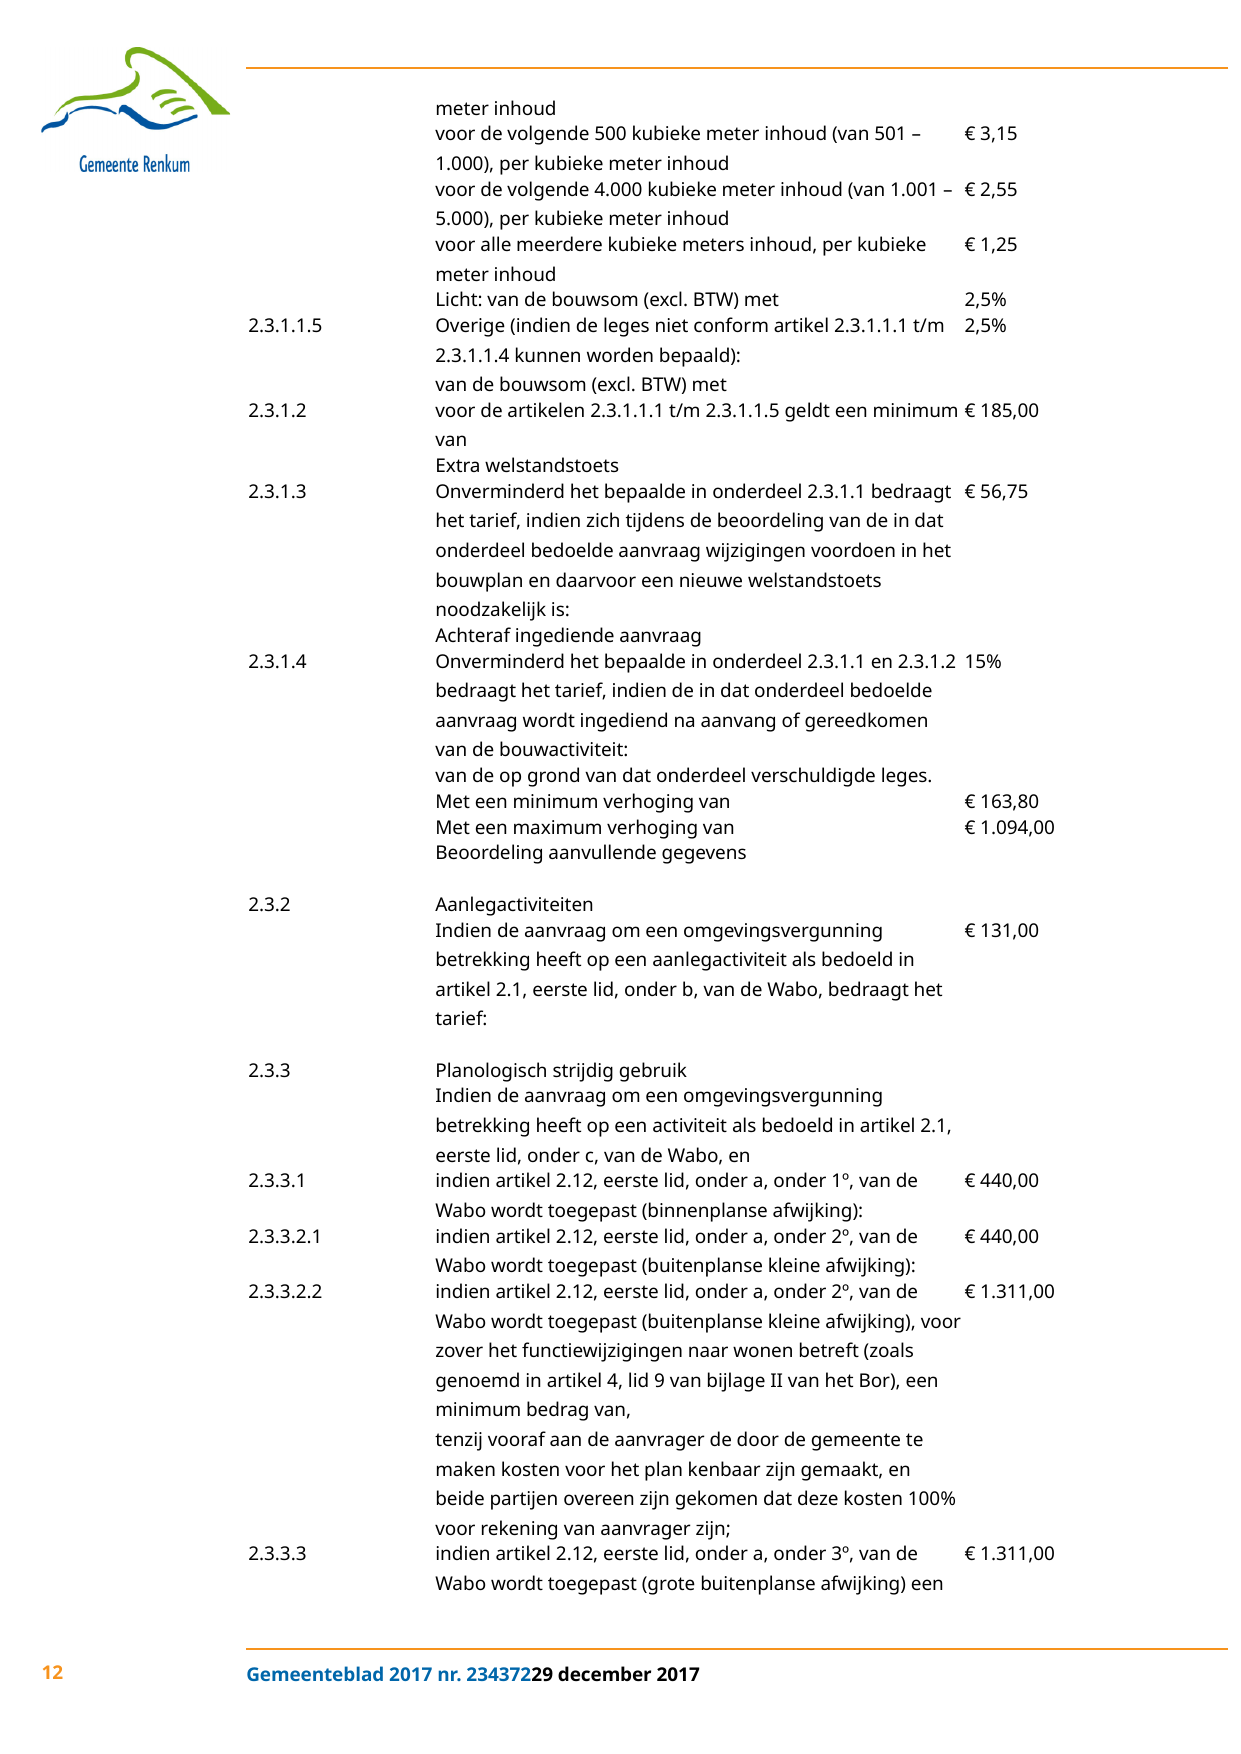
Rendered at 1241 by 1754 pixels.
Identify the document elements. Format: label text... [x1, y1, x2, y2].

table_cell [248, 1083, 435, 1168]
table_cell 2.3.3.2.2 [248, 1278, 435, 1541]
table_cell [964, 891, 1152, 917]
table_cell Indien de aanvraag om een omgevingsvergunning betrekking heeft op een activiteit als bedoeld in artikel 2.1, eerste lid, onder c, van de Wabo, en [435, 1083, 964, 1168]
table_cell [248, 95, 435, 121]
table_cell € 1.094,00 [964, 814, 1152, 839]
table_cell Met een maximum verhoging van [435, 814, 964, 839]
table_cell Overige (indien de leges niet conform artikel 2.3.1.1.1 t/m 2.3.1.1.4 kunnen worden bepaald): van de bouwsom (excl. BTW) met [435, 312, 964, 397]
table_cell Onverminderd het bepaalde in onderdeel 2.3.1.1 en 2.3.1.2 bedraagt het tarief, indien de in dat onderdeel bedoelde aanvraag wordt ingediend na aanvang of gereedkomen van de bouwactiviteit: [435, 648, 964, 762]
table_cell [248, 286, 435, 312]
table_cell van de op grond van dat onderdeel verschuldigde leges. [435, 763, 964, 788]
table_cell 15% [964, 648, 1152, 762]
table_cell [248, 1031, 435, 1057]
table_cell € 163,80 [964, 788, 1152, 814]
table_cell € 1.311,00 [964, 1541, 1152, 1596]
table_cell [435, 865, 964, 891]
table_cell € 1.311,00 [964, 1278, 1152, 1541]
table_cell Onverminderd het bepaalde in onderdeel 2.3.1.1 bedraagt het tarief, indien zich tijdens de beoordeling van de in dat onderdeel bedoelde aanvraag wijzigingen voordoen in het bouwplan en daarvoor een nieuwe welstandstoets noodzakelijk is: [435, 478, 964, 622]
table_cell voor de volgende 4.000 kubieke meter inhoud (van 1.001 – 5.000), per kubieke meter inhoud [435, 176, 964, 231]
table_cell [964, 1057, 1152, 1083]
table_cell € 1,25 [964, 231, 1152, 286]
table_cell € 440,00 [964, 1168, 1152, 1223]
table_cell [964, 95, 1152, 121]
table_cell Met een minimum verhoging van [435, 788, 964, 814]
table_cell [248, 231, 435, 286]
table_cell 2.3.3.2.1 [248, 1223, 435, 1278]
table_cell [964, 453, 1152, 478]
table_cell [248, 763, 435, 788]
table_cell Licht: van de bouwsom (excl. BTW) met [435, 286, 964, 312]
table_cell [964, 1083, 1152, 1168]
table_cell [248, 788, 435, 814]
table_cell [248, 622, 435, 648]
table_cell voor de volgende 500 kubieke meter inhoud (van 501 – 1.000), per kubieke meter inhoud [435, 121, 964, 176]
table_cell € 131,00 [964, 917, 1152, 1031]
table_cell [435, 1031, 964, 1057]
table_cell Aanlegactiviteiten [435, 891, 964, 917]
table_cell 2.3.3 [248, 1057, 435, 1083]
table_cell [964, 1031, 1152, 1057]
table_cell indien artikel 2.12, eerste lid, onder a, onder 3º, van de Wabo wordt toegepast (grote buitenplanse afwijking) een [435, 1541, 964, 1596]
table_cell Planologisch strijdig gebruik [435, 1057, 964, 1083]
table_cell [248, 121, 435, 176]
table_cell € 3,15 [964, 121, 1152, 176]
table_cell [248, 453, 435, 478]
table_cell voor alle meerdere kubieke meters inhoud, per kubieke meter inhoud [435, 231, 964, 286]
table_cell [964, 622, 1152, 648]
table_cell [248, 176, 435, 231]
table_cell Indien de aanvraag om een omgevingsvergunning betrekking heeft op een aanlegactiviteit als bedoeld in artikel 2.1, eerste lid, onder b, van de Wabo, bedraagt het tarief: [435, 917, 964, 1031]
table_cell € 440,00 [964, 1223, 1152, 1278]
table_cell 2,5% [964, 312, 1152, 397]
table_cell 2.3.1.3 [248, 478, 435, 622]
table_cell € 2,55 [964, 176, 1152, 231]
table_cell [964, 865, 1152, 891]
table_cell 2.3.1.1.5 [248, 312, 435, 397]
table_cell indien artikel 2.12, eerste lid, onder a, onder 2º, van de Wabo wordt toegepast (buitenplanse kleine afwijking): [435, 1223, 964, 1278]
table_cell 2.3.3.3 [248, 1541, 435, 1596]
table_cell [248, 814, 435, 839]
table_cell 2.3.1.2 [248, 397, 435, 452]
table_cell 2.3.3.1 [248, 1168, 435, 1223]
table_cell [248, 917, 435, 1031]
picture [41, 47, 231, 172]
table_cell indien artikel 2.12, eerste lid, onder a, onder 2º, van de Wabo wordt toegepast (buitenplanse kleine afwijking), voor zover het functiewijzigingen naar wonen betreft (zoals genoemd in artikel 4, lid 9 van bijlage II van het Bor), een minimum bedrag van, tenzij vooraf aan de aanvrager de door de gemeente te maken kosten voor het plan kenbaar zijn gemaakt, en beide partijen overeen zijn gekomen dat deze kosten 100% voor rekening van aanvrager zijn; [435, 1278, 964, 1541]
table_cell € 56,75 [964, 478, 1152, 622]
table_cell meter inhoud [435, 95, 964, 121]
table_cell Achteraf ingediende aanvraag [435, 622, 964, 648]
table_cell [964, 763, 1152, 788]
table_cell 2.3.2 [248, 891, 435, 917]
table_cell voor de artikelen 2.3.1.1.1 t/m 2.3.1.1.5 geldt een minimum van [435, 397, 964, 452]
table_cell Beoordeling aanvullende gegevens [435, 840, 964, 865]
table_cell € 185,00 [964, 397, 1152, 452]
table_cell 2.3.1.4 [248, 648, 435, 762]
table_cell indien artikel 2.12, eerste lid, onder a, onder 1º, van de Wabo wordt toegepast (binnenplanse afwijking): [435, 1168, 964, 1223]
table_cell [248, 840, 435, 865]
table_cell Extra welstandstoets [435, 453, 964, 478]
table_cell [964, 840, 1152, 865]
table_cell [248, 865, 435, 891]
table_cell 2,5% [964, 286, 1152, 312]
